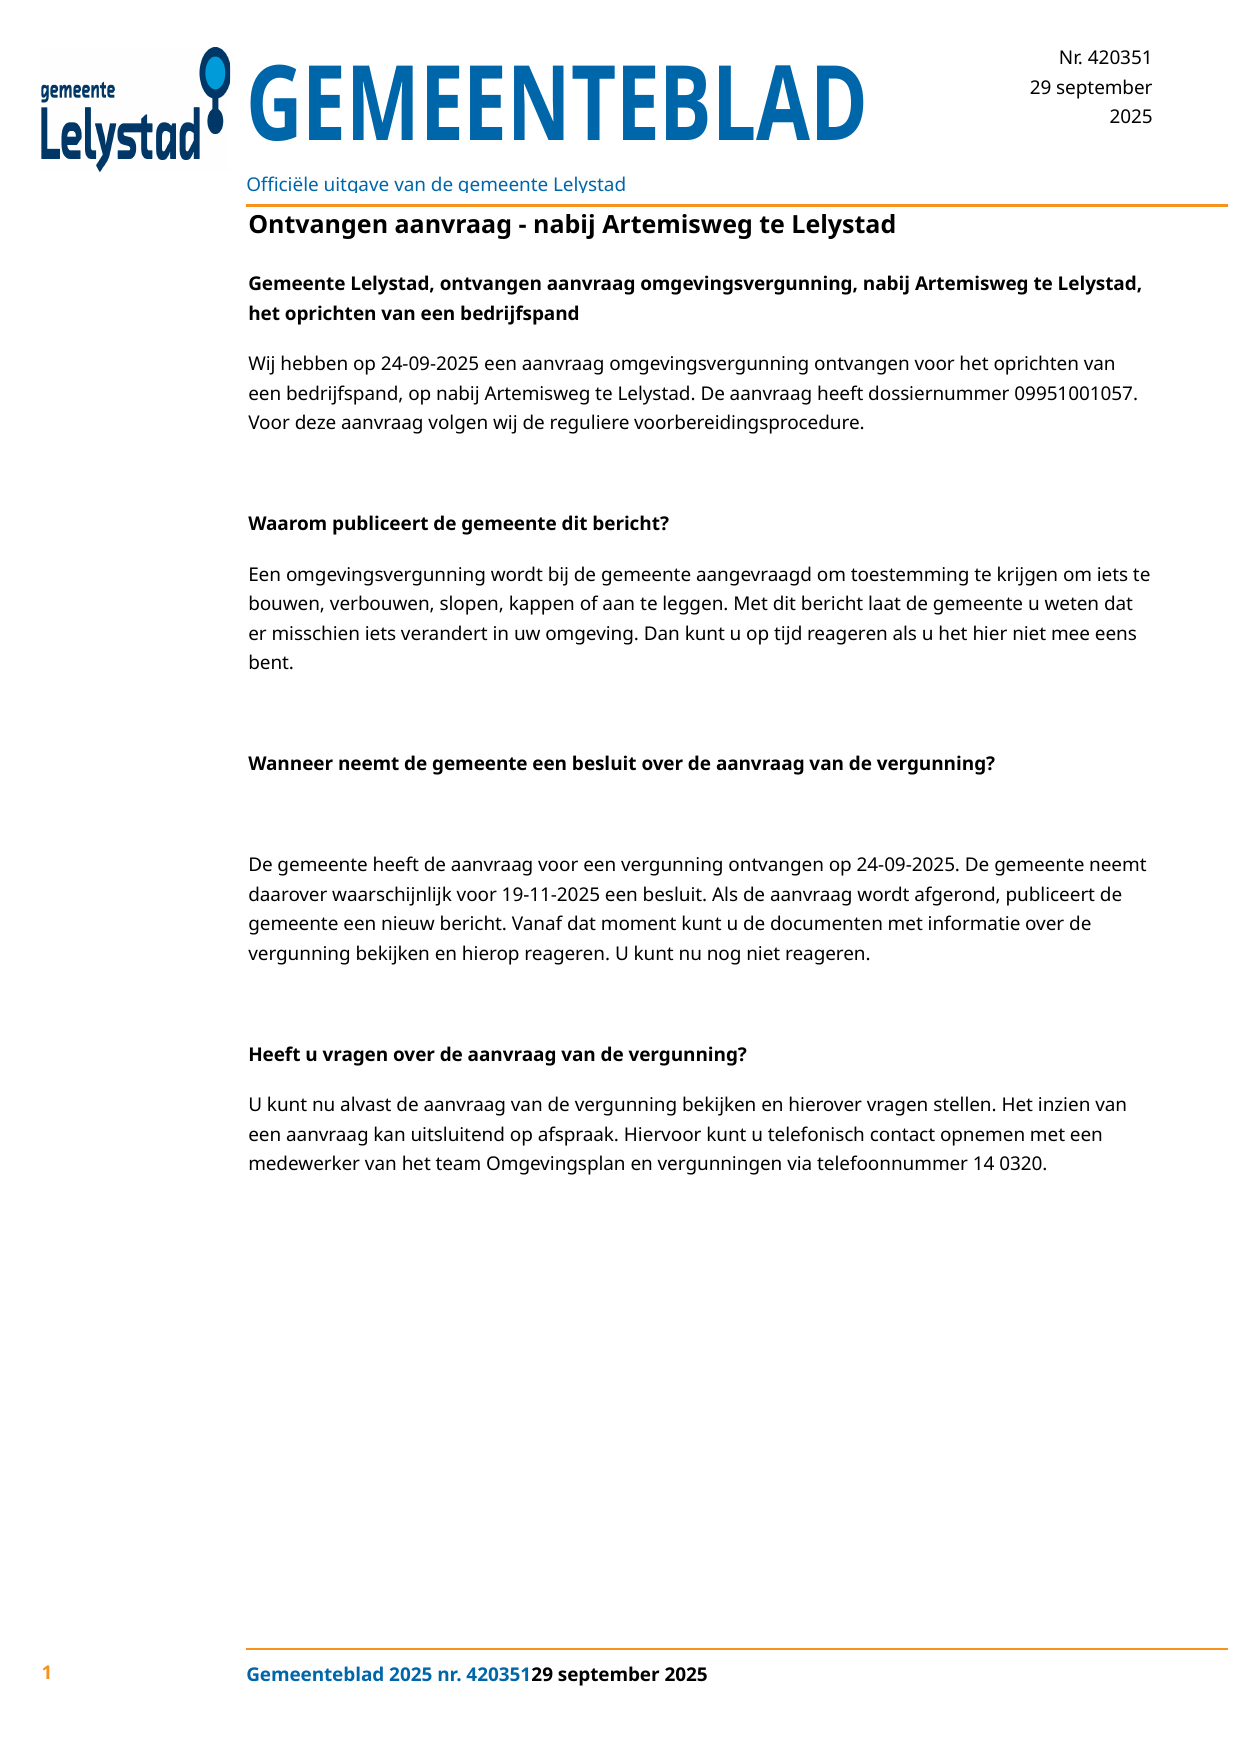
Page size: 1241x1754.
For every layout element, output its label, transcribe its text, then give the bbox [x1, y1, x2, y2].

picture [41, 47, 231, 172]
text Een omgevingsvergunning wordt bij de gemeente aangevraagd om toestemming te krijgen om iets te bouwen, verbouwen, slopen, kappen of aan te leggen. Met dit bericht laat de gemeente u weten dat er misschien iets verandert in uw omgeving. Dan kunt u op tijd reageren als u het hier niet mee eens bent. [248, 561, 1152, 675]
text Ontvangen aanvraag - nabij Artemisweg te Lelystad [248, 207, 1152, 241]
text Wanneer neemt de gemeente een besluit over de aanvraag van de vergunning? [248, 750, 1152, 776]
text Heeft u vragen over de aanvraag van de vergunning? [248, 1041, 1152, 1066]
text Wij hebben op 24-09-2025 een aanvraag omgevingsvergunning ontvangen voor het oprichten van een bedrijfspand, op nabij Artemisweg te Lelystad. De aanvraag heeft dossiernummer 09951001057. Voor deze aanvraag volgen wij de reguliere voorbereidingsprocedure. [248, 350, 1152, 435]
text De gemeente heeft de aanvraag voor een vergunning ontvangen op 24-09-2025. De gemeente neemt daarover waarschijnlijk voor 19-11-2025 een besluit. Als de aanvraag wordt afgerond, publiceert de gemeente een nieuw bericht. Vanaf dat moment kunt u de documenten met informatie over de vergunning bekijken en hierop reageren. U kunt nu nog niet reageren. [248, 851, 1152, 966]
text Gemeente Lelystad, ontvangen aanvraag omgevingsvergunning, nabij Artemisweg te Lelystad, het oprichten van een bedrijfspand [248, 270, 1152, 326]
text U kunt nu alvast de aanvraag van de vergunning bekijken en hierover vragen stellen. Het inzien van een aanvraag kan uitsluitend op afspraak. Hiervoor kunt u telefonisch contact opnemen met een medewerker van het team Omgevingsplan en vergunningen via telefoonnummer 14 0320. [248, 1091, 1152, 1176]
text Waarom publiceert de gemeente dit bericht? [248, 510, 1152, 536]
